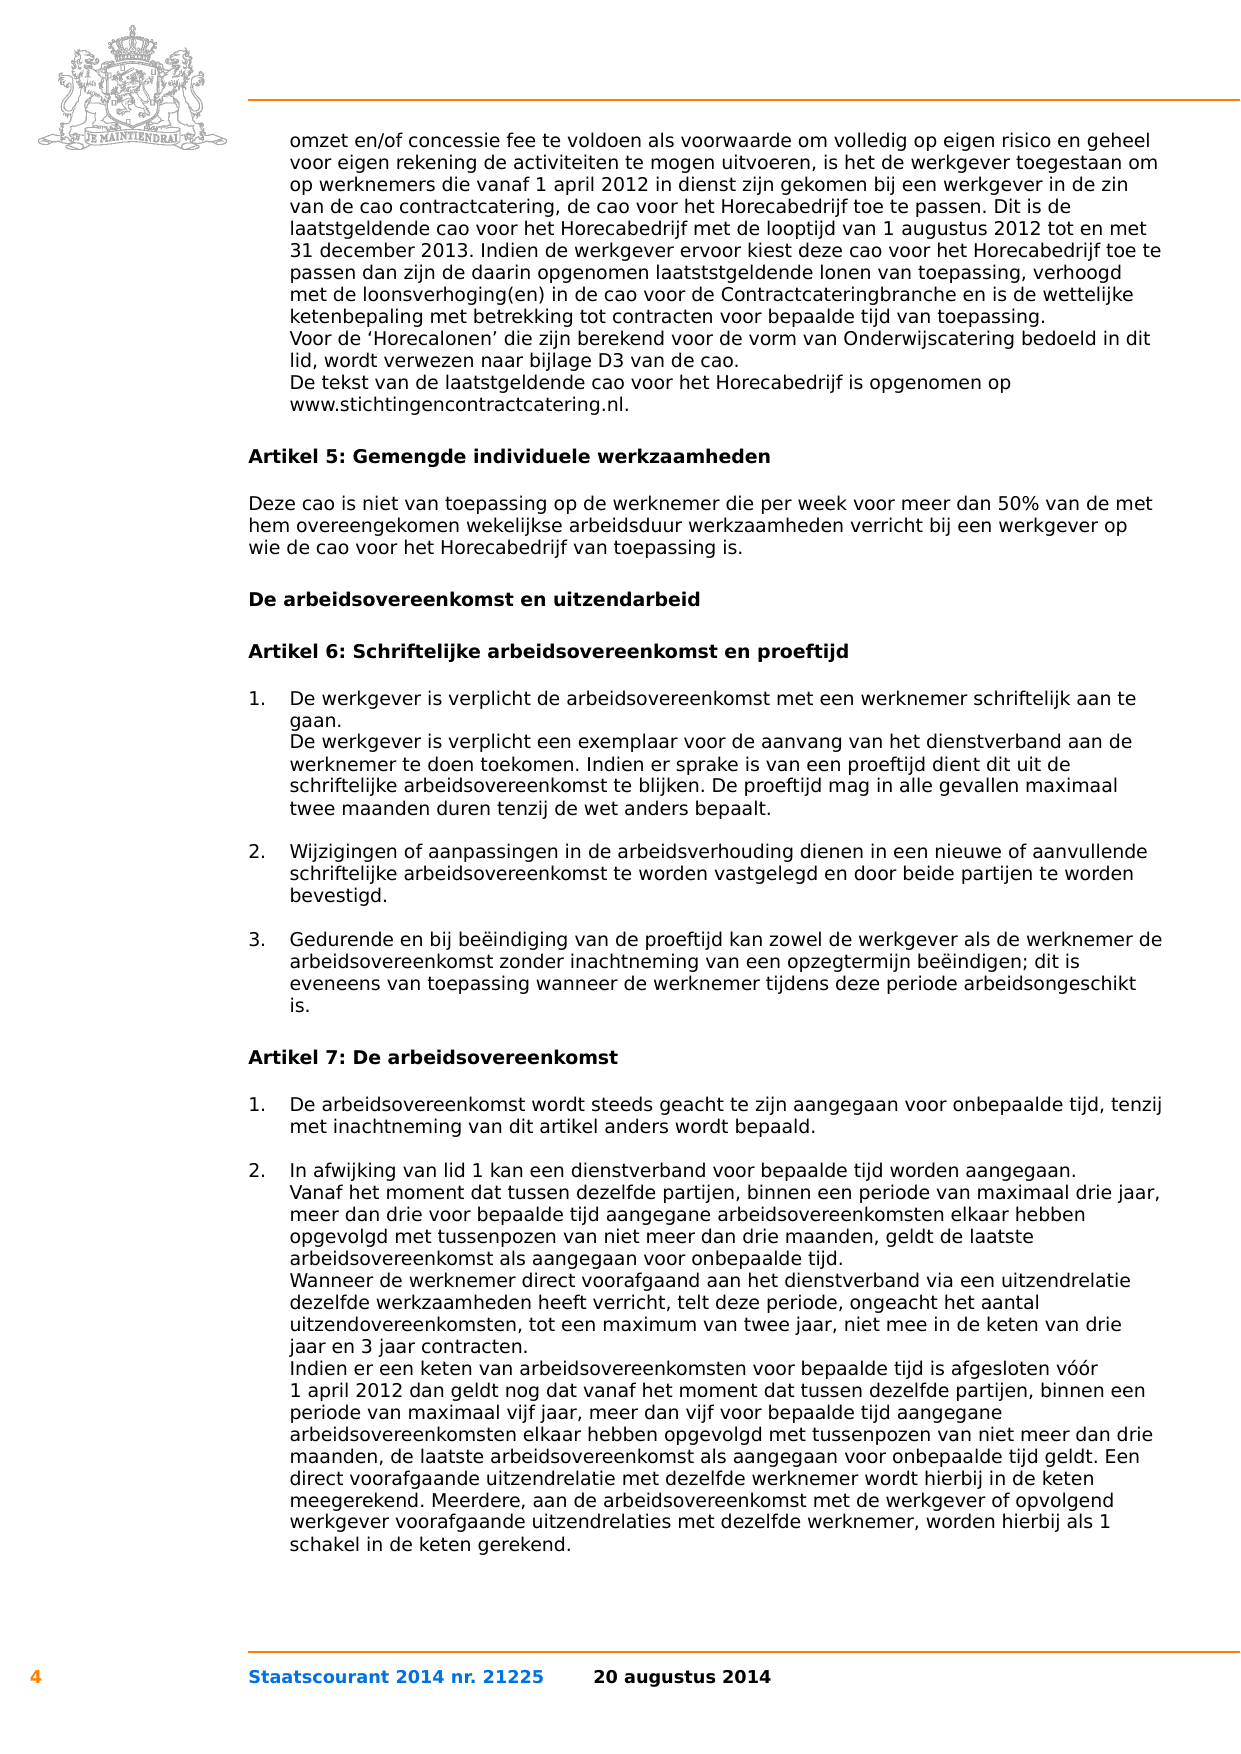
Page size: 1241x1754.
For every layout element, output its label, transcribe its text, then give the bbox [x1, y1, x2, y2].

text 1. De werkgever is verplicht de arbeidsovereenkomst met een werknemer schriftelijk aan te gaan. [248, 687, 1163, 731]
picture [38, 25, 227, 150]
text Voor de ‘Horecalonen’ die zijn berekend voor de vorm van Onderwijscatering bedoeld in dit lid, wordt verwezen naar bijlage D3 van de cao. [289, 328, 1163, 372]
text 1. De arbeidsovereenkomst wordt steeds geacht te zijn aangegaan voor onbepaalde tijd, tenzij met inachtneming van dit artikel anders wordt bepaald. [248, 1094, 1163, 1138]
text Indien er een keten van arbeidsovereenkomsten voor bepaalde tijd is afgesloten vóór 1 april 2012 dan geldt nog dat vanaf het moment dat tussen dezelfde partijen, binnen een periode van maximaal vijf jaar, meer dan vijf voor bepaalde tijd aangegane arbeidsovereenkomsten elkaar hebben opgevolgd met tussenpozen van niet meer dan drie maanden, de laatste arbeidsovereenkomst als aangegaan voor onbepaalde tijd geldt. Een direct voorafgaande uitzendrelatie met dezelfde werknemer wordt hierbij in de keten meegerekend. Meerdere, aan de arbeidsovereenkomst met de werkgever of opvolgend werkgever voorafgaande uitzendrelaties met dezelfde werknemer, worden hierbij als 1 schakel in de keten gerekend. [289, 1358, 1163, 1555]
text omzet en/of concessie fee te voldoen als voorwaarde om volledig op eigen risico en geheel voor eigen rekening de activiteiten te mogen uitvoeren, is het de werkgever toegestaan om op werknemers die vanaf 1 april 2012 in dienst zijn gekomen bij een werkgever in de zin van de cao contractcatering, de cao voor het Horecabedrijf toe te passen. Dit is de laatstgeldende cao voor het Horecabedrijf met de looptijd van 1 augustus 2012 tot en met 31 december 2013. Indien de werkgever ervoor kiest deze cao voor het Horecabedrijf toe te passen dan zijn de daarin opgenomen laatststgeldende lonen van toepassing, verhoogd met de loonsverhoging(en) in de cao voor de Contractcateringbranche en is de wettelijke ketenbepaling met betrekking tot contracten voor bepaalde tijd van toepassing. [248, 130, 1163, 328]
text De tekst van de laatstgeldende cao voor het Horecabedrijf is opgenomen op www.stichtingencontractcatering.nl. [289, 372, 1163, 416]
text Wanneer de werknemer direct voorafgaand aan het dienstverband via een uitzendrelatie dezelfde werkzaamheden heeft verricht, telt deze periode, ongeacht het aantal uitzendovereenkomsten, tot een maximum van twee jaar, niet mee in de keten van drie jaar en 3 jaar contracten. [289, 1270, 1163, 1358]
text 2. Wijzigingen of aanpassingen in de arbeidsverhouding dienen in een nieuwe of aanvullende schriftelijke arbeidsovereenkomst te worden vastgelegd en door beide partijen te worden bevestigd. [248, 841, 1163, 907]
text Vanaf het moment dat tussen dezelfde partijen, binnen een periode van maximaal drie jaar, meer dan drie voor bepaalde tijd aangegane arbeidsovereenkomsten elkaar hebben opgevolgd met tussenpozen van niet meer dan drie maanden, geldt de laatste arbeidsovereenkomst als aangegaan voor onbepaalde tijd. [289, 1182, 1163, 1270]
text 2. In afwijking van lid 1 kan een dienstverband voor bepaalde tijd worden aangegaan. [248, 1160, 1163, 1182]
text 3. Gedurende en bij beëindiging van de proeftijd kan zowel de werkgever als de werknemer de arbeidsovereenkomst zonder inachtneming van een opzegtermijn beëindigen; dit is eveneens van toepassing wanneer de werknemer tijdens deze periode arbeidsongeschikt is. [248, 929, 1163, 1017]
subtitle Artikel 5: Gemengde individuele werkzaamheden [248, 446, 1163, 468]
subtitle Artikel 7: De arbeidsovereenkomst [248, 1047, 1163, 1069]
text De werkgever is verplicht een exemplaar voor de aanvang van het dienstverband aan de werknemer te doen toekomen. Indien er sprake is van een proeftijd dient dit uit de schriftelijke arbeidsovereenkomst te blijken. De proeftijd mag in alle gevallen maximaal twee maanden duren tenzij de wet anders bepaalt. [289, 731, 1163, 819]
text Deze cao is niet van toepassing op de werknemer die per week voor meer dan 50% van de met hem overeengekomen wekelijkse arbeidsduur werkzaamheden verricht bij een werkgever op wie de cao voor het Horecabedrijf van toepassing is. [248, 493, 1163, 558]
subtitle De arbeidsovereenkomst en uitzendarbeid [248, 588, 1163, 611]
subtitle Artikel 6: Schriftelijke arbeidsovereenkomst en proeftijd [248, 641, 1163, 662]
